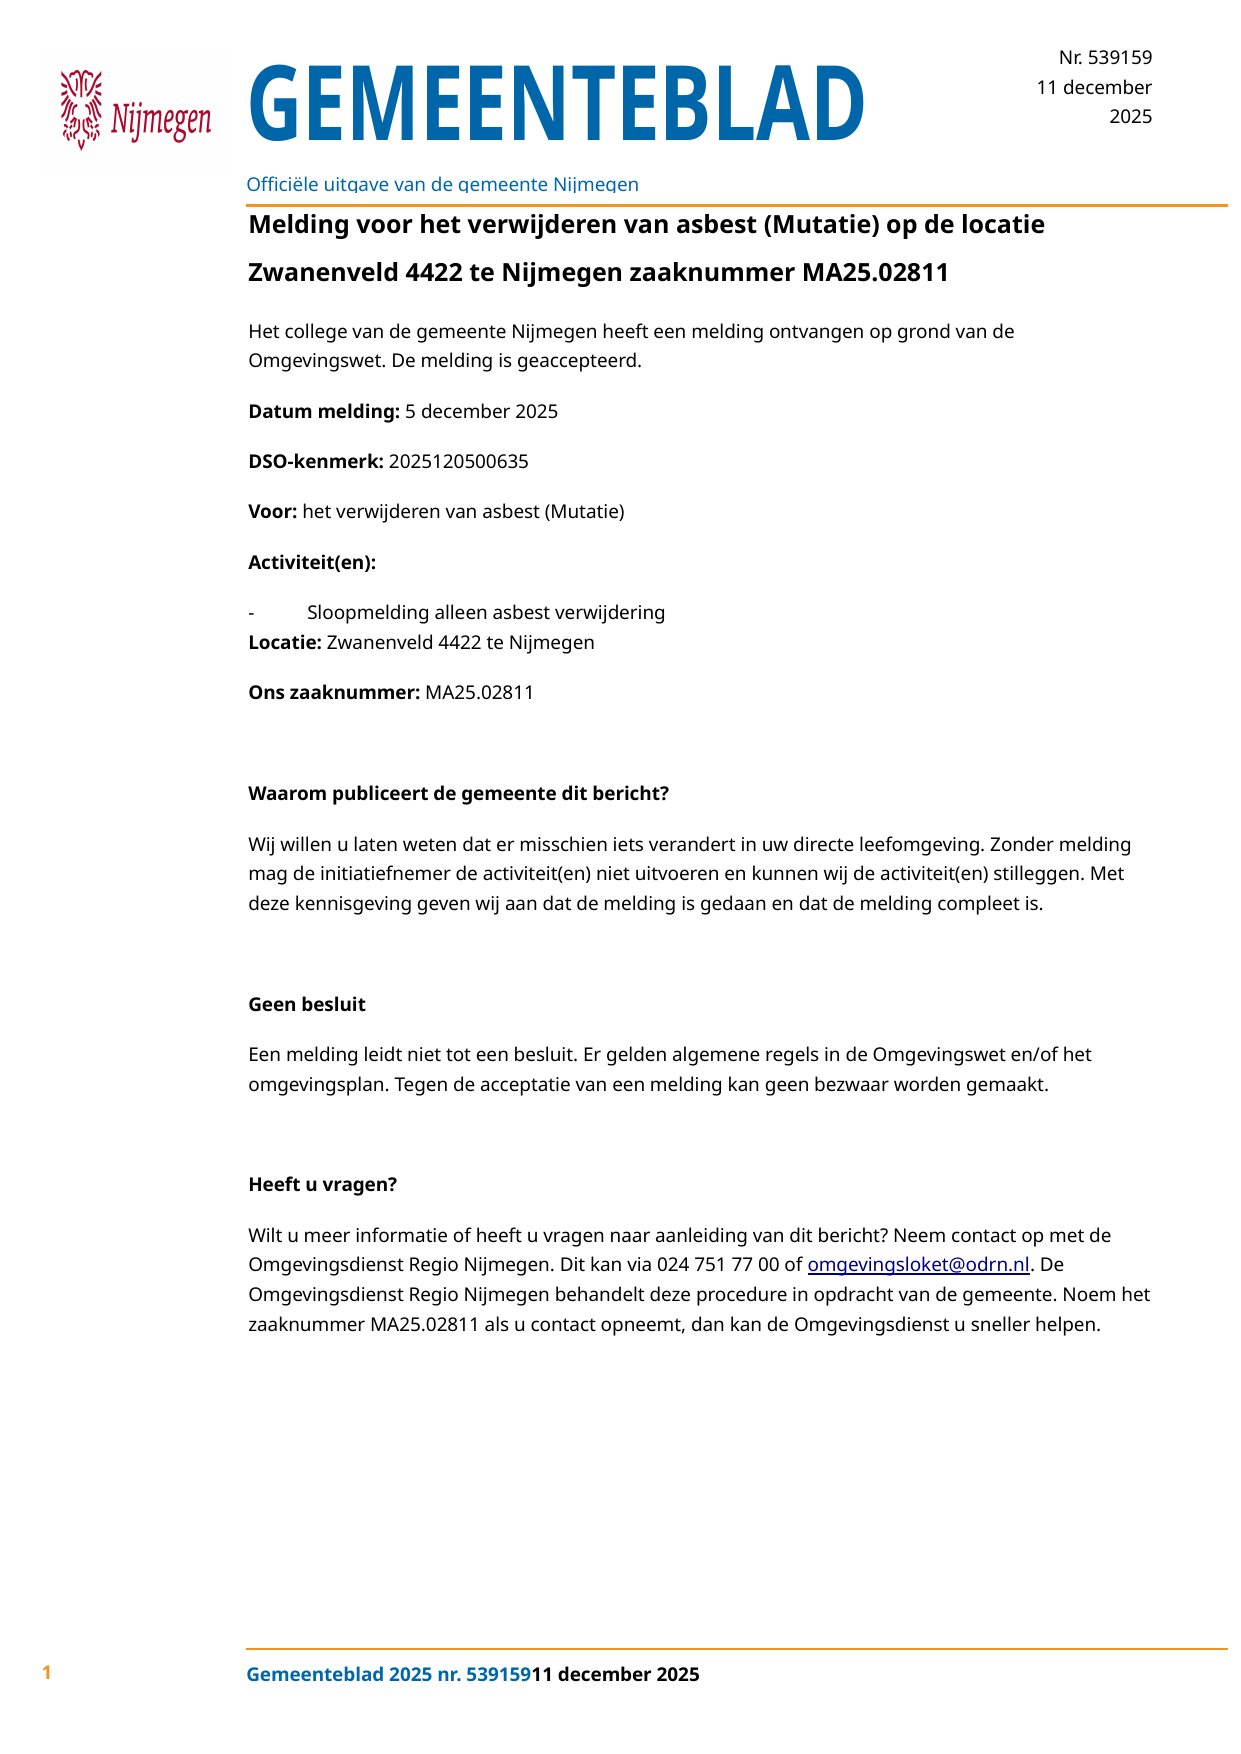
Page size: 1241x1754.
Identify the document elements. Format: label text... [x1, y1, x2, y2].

text Waarom publiceert de gemeente dit bericht? [248, 780, 1152, 806]
text DSO-kenmerk: 2025120500635 [248, 448, 1152, 474]
text Wilt u meer informatie of heeft u vragen naar aanleiding van dit bericht? Neem contact op met de Omgevingsdienst Regio Nijmegen. Dit kan via 024 751 77 00 of omgevingsloket@odrn.nl. De Omgevingsdienst Regio Nijmegen behandelt deze procedure in opdracht van de gemeente. Noem het zaaknummer MA25.02811 als u contact opneemt, dan kan de Omgevingsdienst u sneller helpen. [248, 1222, 1152, 1337]
text Wij willen u laten weten dat er misschien iets verandert in uw directe leefomgeving. Zonder melding mag de initiatiefnemer de activiteit(en) niet uitvoeren en kunnen wij de activiteit(en) stilleggen. Met deze kennisgeving geven wij aan dat de melding is gedaan en dat de melding compleet is. [248, 831, 1152, 916]
text Geen besluit [248, 991, 1152, 1017]
text Activiteit(en): [248, 549, 1152, 575]
text Locatie: Zwanenveld 4422 te Nijmegen [248, 629, 1152, 655]
picture [41, 47, 231, 172]
text Voor: het verwijderen van asbest (Mutatie) [248, 499, 1152, 524]
text Ons zaaknummer: MA25.02811 [248, 679, 1152, 705]
list Sloopmelding alleen asbest verwijdering [248, 599, 1152, 625]
text Het college van de gemeente Nijmegen heeft een melding ontvangen op grond van de Omgevingswet. De melding is geaccepteerd. [248, 318, 1152, 373]
text Heeft u vragen? [248, 1172, 1152, 1197]
text Datum melding: 5 december 2025 [248, 398, 1152, 424]
text Een melding leidt niet tot een besluit. Er gelden algemene regels in de Omgevingswet en/of het omgevingsplan. Tegen de acceptatie van een melding kan geen bezwaar worden gemaakt. [248, 1041, 1152, 1097]
text Melding voor het verwijderen van asbest (Mutatie) op de locatie Zwanenveld 4422 te Nijmegen zaaknummer MA25.02811 [248, 207, 1152, 288]
